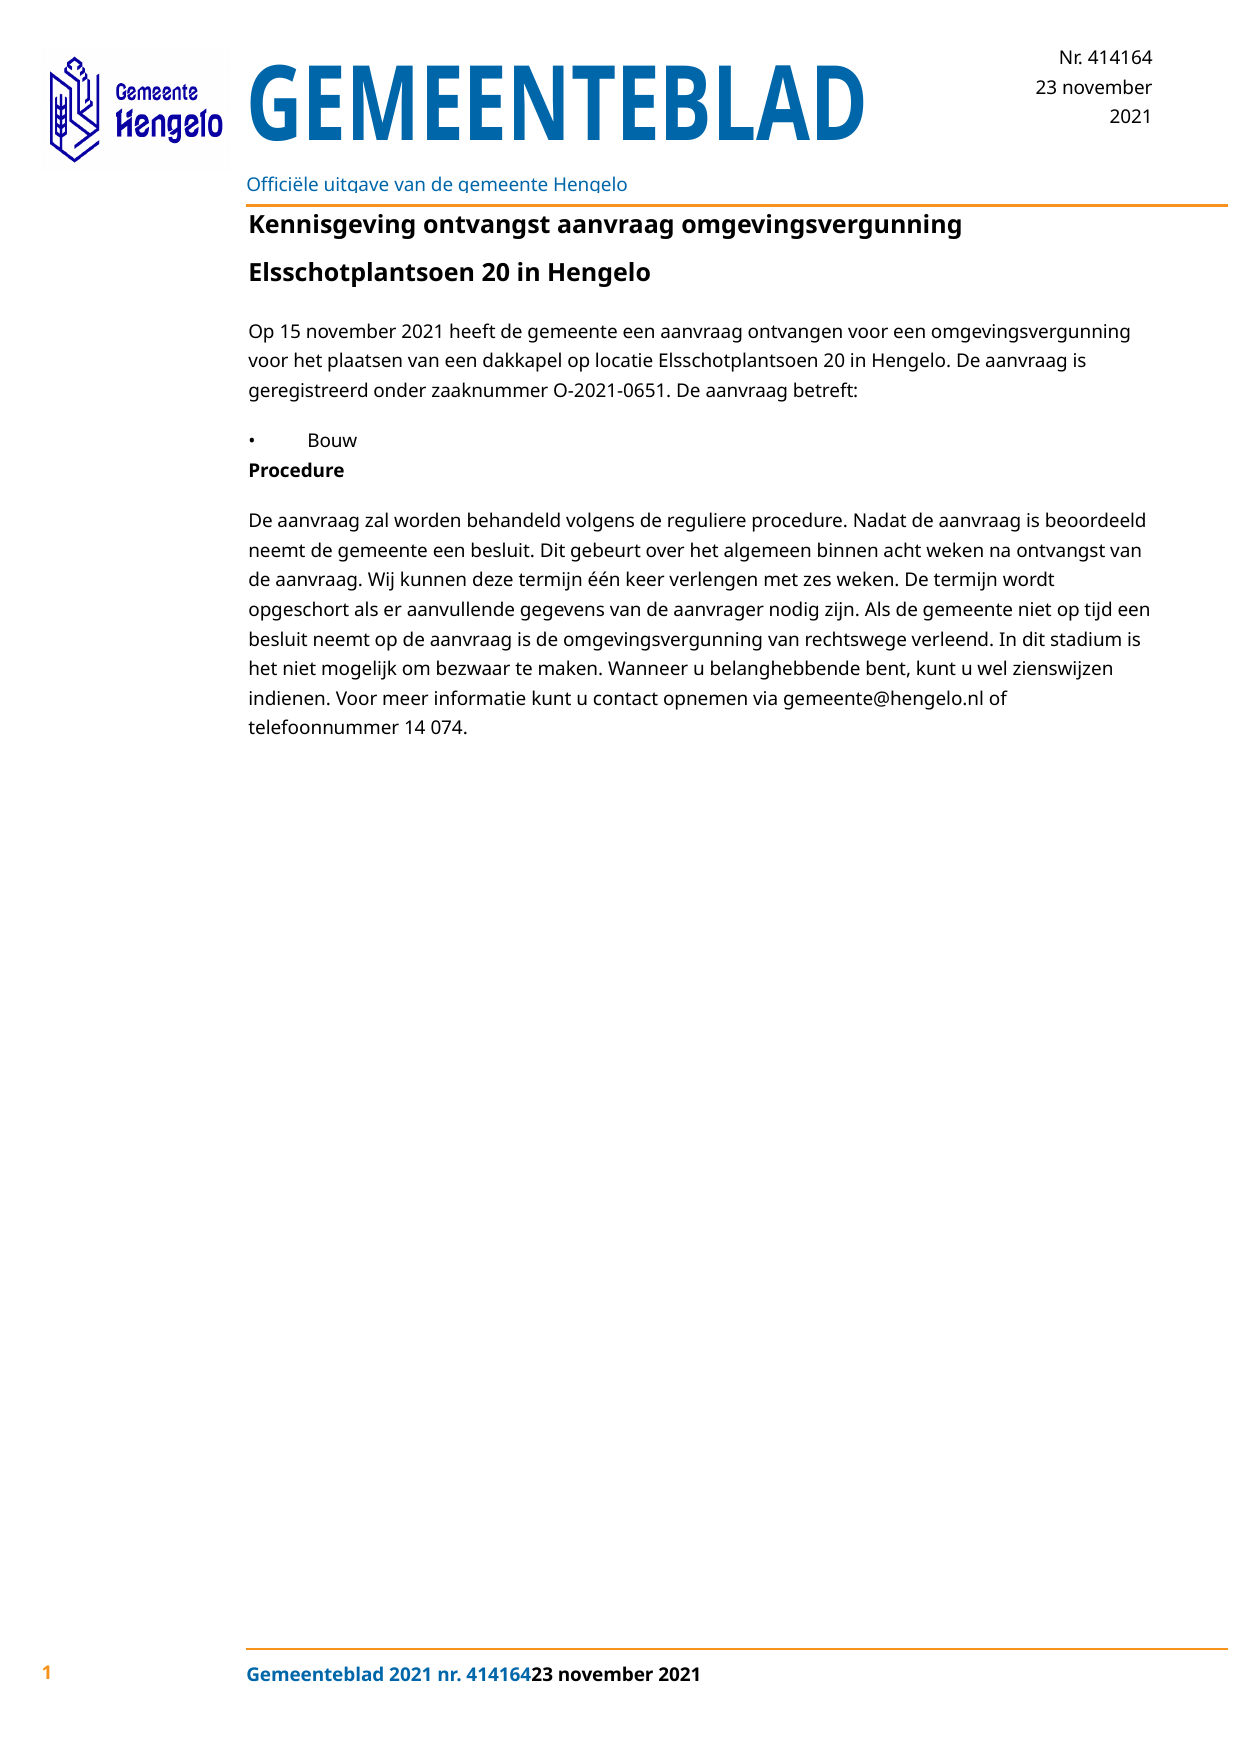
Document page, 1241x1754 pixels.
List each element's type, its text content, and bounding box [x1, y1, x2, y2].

text Procedure [248, 457, 1152, 483]
text Op 15 november 2021 heeft de gemeente een aanvraag ontvangen voor een omgevingsvergunning voor het plaatsen van een dakkapel op locatie Elsschotplantsoen 20 in Hengelo. De aanvraag is geregistreerd onder zaaknummer O-2021-0651. De aanvraag betreft: [248, 318, 1152, 403]
picture [41, 47, 231, 172]
list Bouw [248, 427, 1152, 453]
text Kennisgeving ontvangst aanvraag omgevingsvergunning Elsschotplantsoen 20 in Hengelo [248, 207, 1152, 288]
text De aanvraag zal worden behandeld volgens de reguliere procedure. Nadat de aanvraag is beoordeeld neemt de gemeente een besluit. Dit gebeurt over het algemeen binnen acht weken na ontvangst van de aanvraag. Wij kunnen deze termijn één keer verlengen met zes weken. De termijn wordt opgeschort als er aanvullende gegevens van de aanvrager nodig zijn. Als de gemeente niet op tijd een besluit neemt op de aanvraag is de omgevingsvergunning van rechtswege verleend. In dit stadium is het niet mogelijk om bezwaar te maken. Wanneer u belanghebbende bent, kunt u wel zienswijzen indienen. Voor meer informatie kunt u contact opnemen via gemeente@hengelo.nl of telefoonnummer 14 074. [248, 507, 1152, 740]
